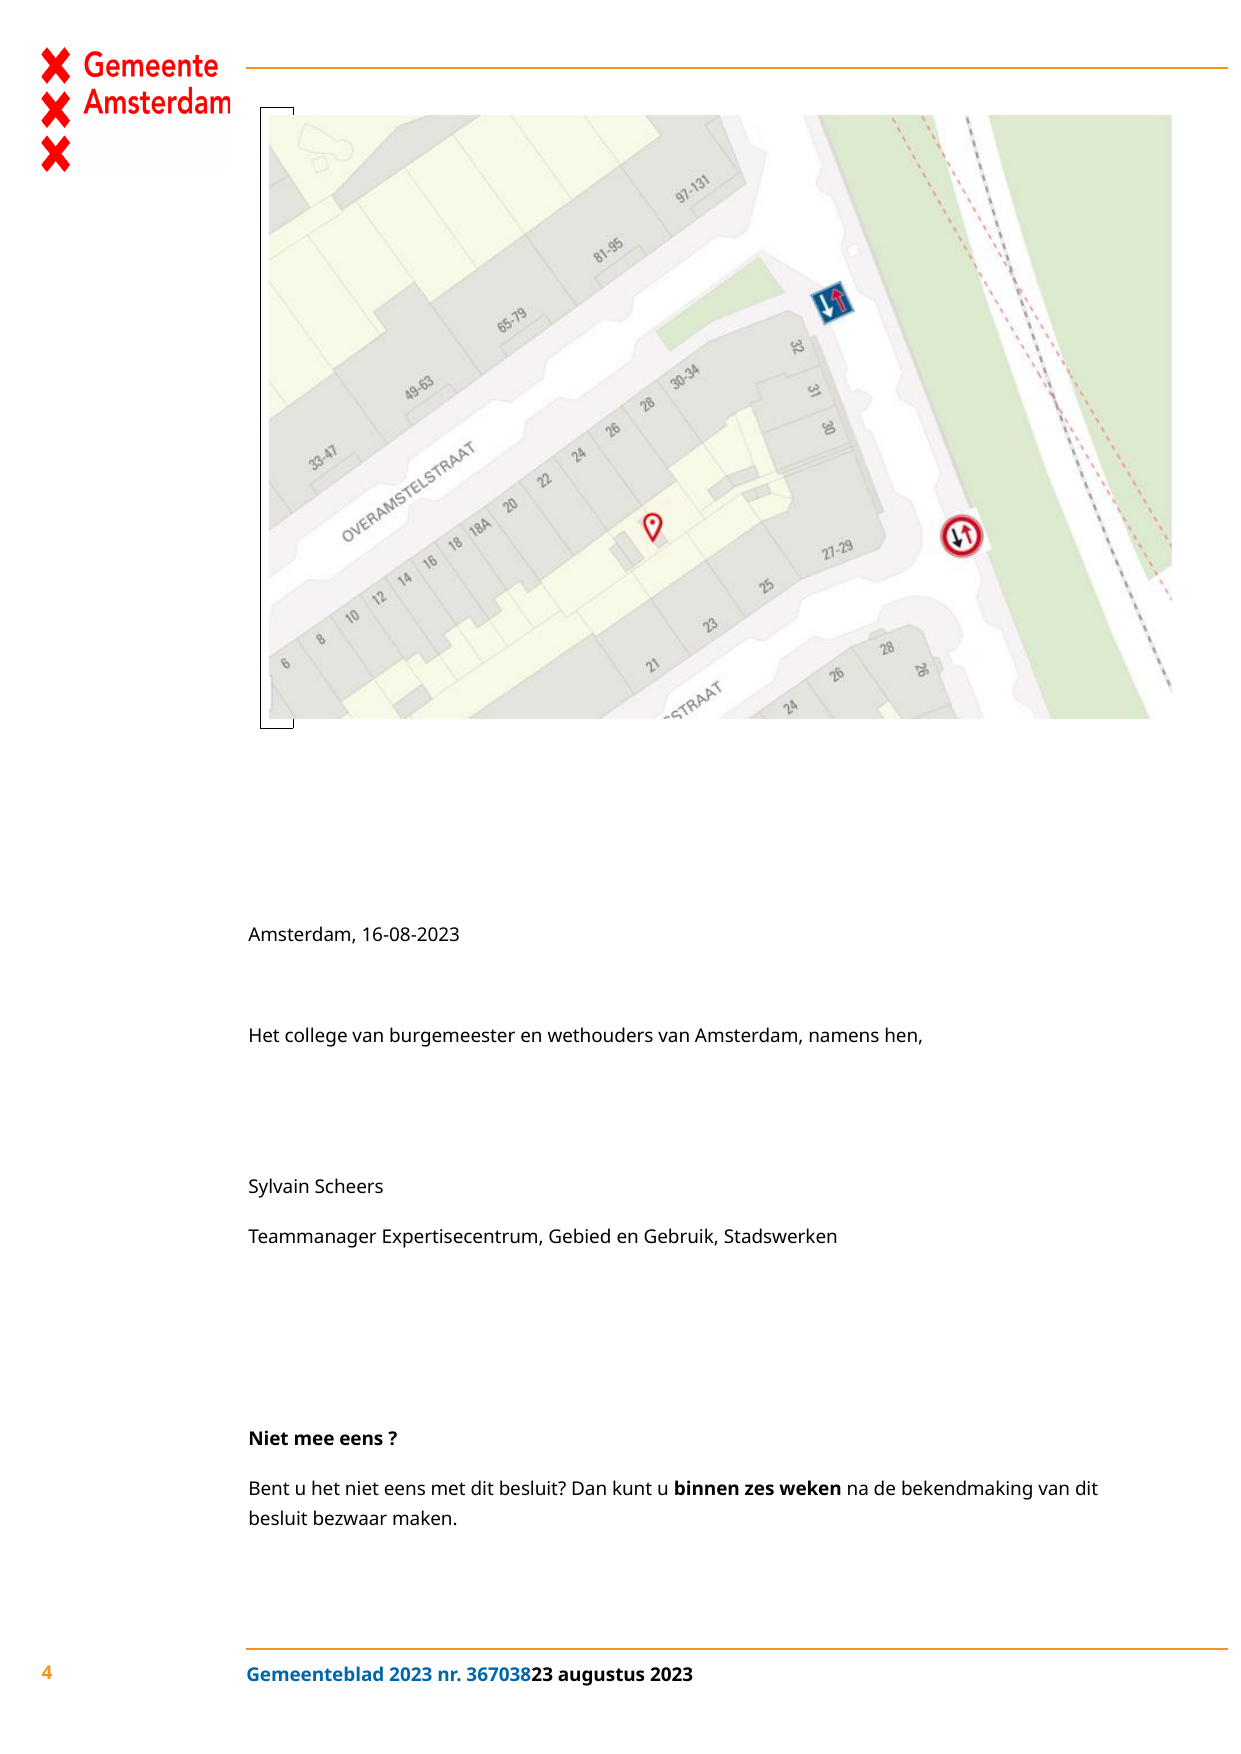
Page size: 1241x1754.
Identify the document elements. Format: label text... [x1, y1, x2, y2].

text Teammanager Expertisecentrum, Gebied en Gebruik, Stadswerken [248, 1223, 1152, 1249]
text Het college van burgemeester en wethouders van Amsterdam, namens hen, [248, 1022, 1152, 1047]
picture [268, 115, 1173, 719]
picture [41, 47, 231, 172]
text Niet mee eens ? [248, 1425, 1152, 1451]
text Amsterdam, 16-08-2023 [248, 921, 1152, 947]
text Bent u het niet eens met dit besluit? Dan kunt u binnen zes weken na de bekendmaking van dit besluit bezwaar maken. [248, 1476, 1152, 1531]
text Sylvain Scheers [248, 1173, 1152, 1199]
